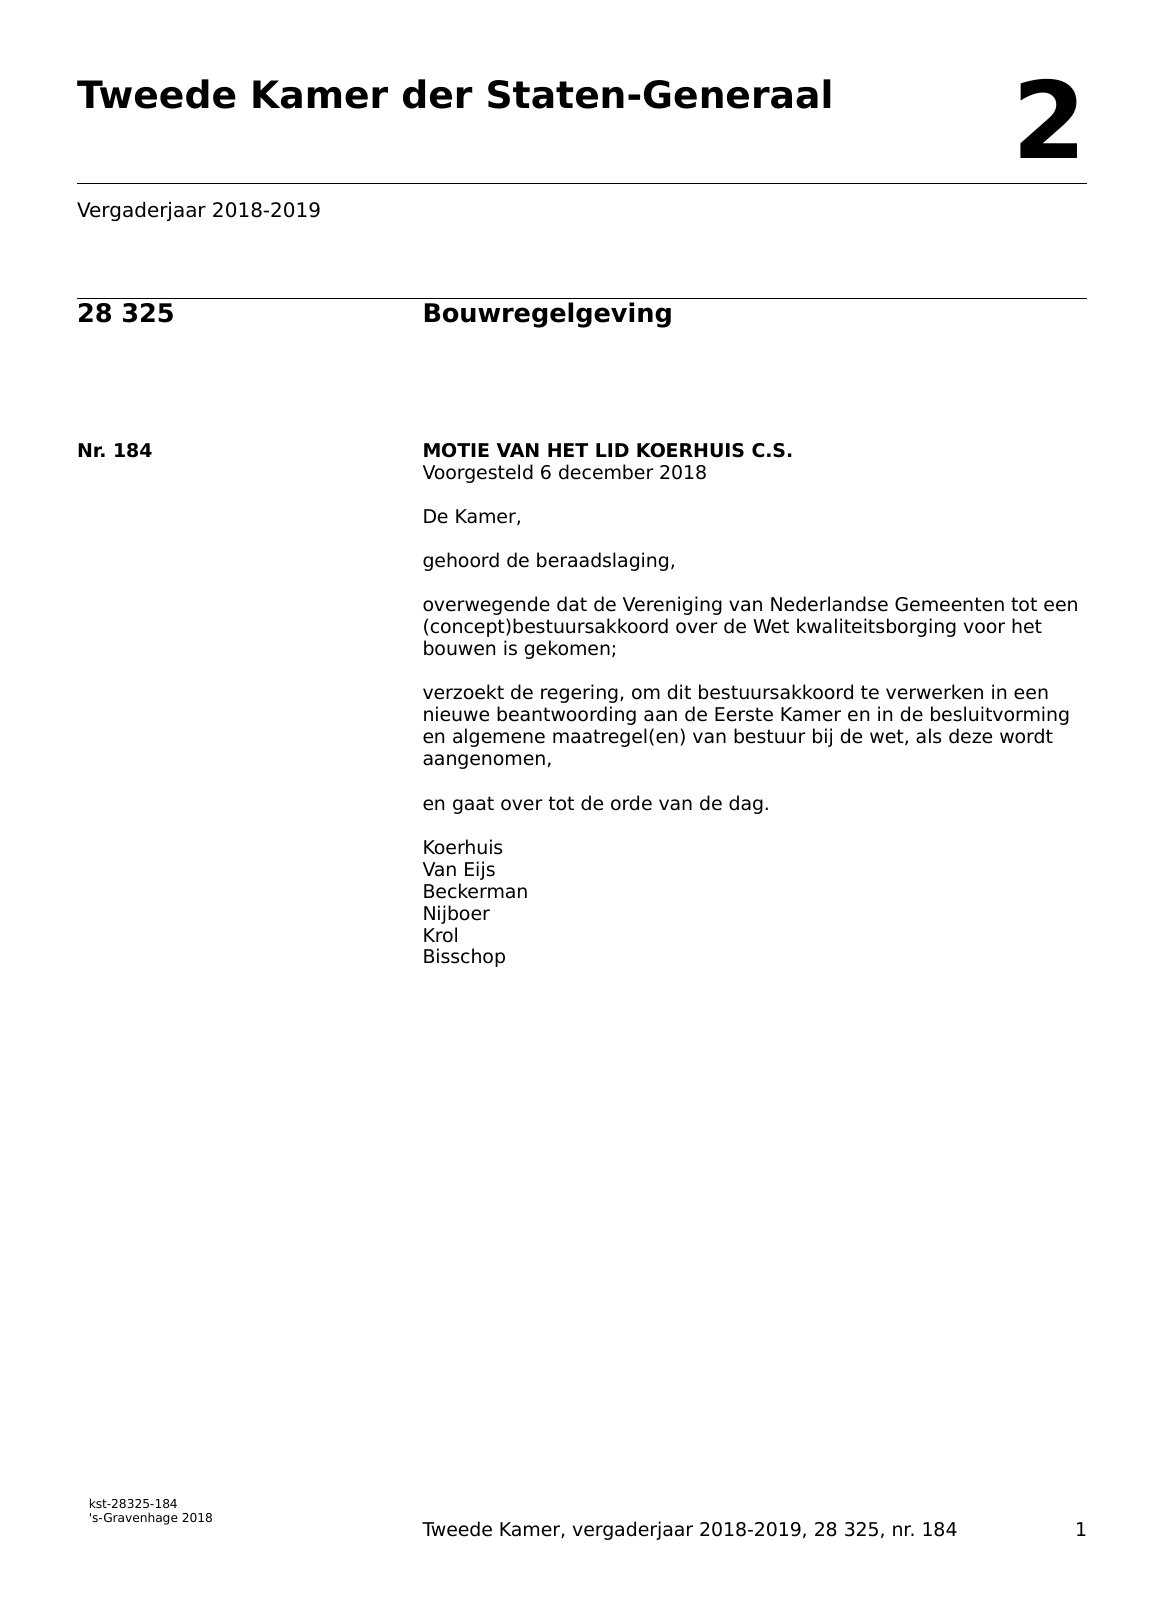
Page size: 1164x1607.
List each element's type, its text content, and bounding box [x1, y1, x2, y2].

text overwegende dat de Vereniging van Nederlandse Gemeenten tot een (concept)bestuursakkoord over de Wet kwaliteitsborging voor het bouwen is gekomen; [422, 594, 1087, 660]
text Voorgesteld 6 december 2018 [422, 462, 1087, 484]
text De Kamer, [422, 506, 1087, 528]
text Koerhuis [422, 837, 1087, 858]
text Nijboer [422, 902, 1087, 924]
text en gaat over tot de orde van de dag. [422, 792, 1087, 814]
subtitle 28 325 Bouwregelgeving [77, 299, 1087, 329]
text Bisschop [422, 946, 1087, 968]
text kst-28325-184 [88, 1497, 323, 1511]
text Van Eijs [422, 858, 1087, 881]
table_header 2 [886, 59, 1087, 183]
text Beckerman [422, 881, 1087, 902]
text verzoekt de regering, om dit bestuursakkoord te verwerken in een nieuwe beantwoording aan de Eerste Kamer en in de besluitvorming en algemene maatregel(en) van bestuur bij de wet, als deze wordt aangenomen, [422, 682, 1087, 770]
text Krol [422, 924, 1087, 946]
text gehoord de beraadslaging, [422, 550, 1087, 572]
table_header Tweede Kamer der Staten-Generaal [77, 59, 886, 183]
text 's-Gravenhage 2018 [88, 1511, 323, 1525]
table_cell Vergaderjaar 2018-2019 [77, 184, 1087, 298]
subtitle Nr. 184 MOTIE VAN HET LID KOERHUIS C.S. [77, 440, 1087, 462]
